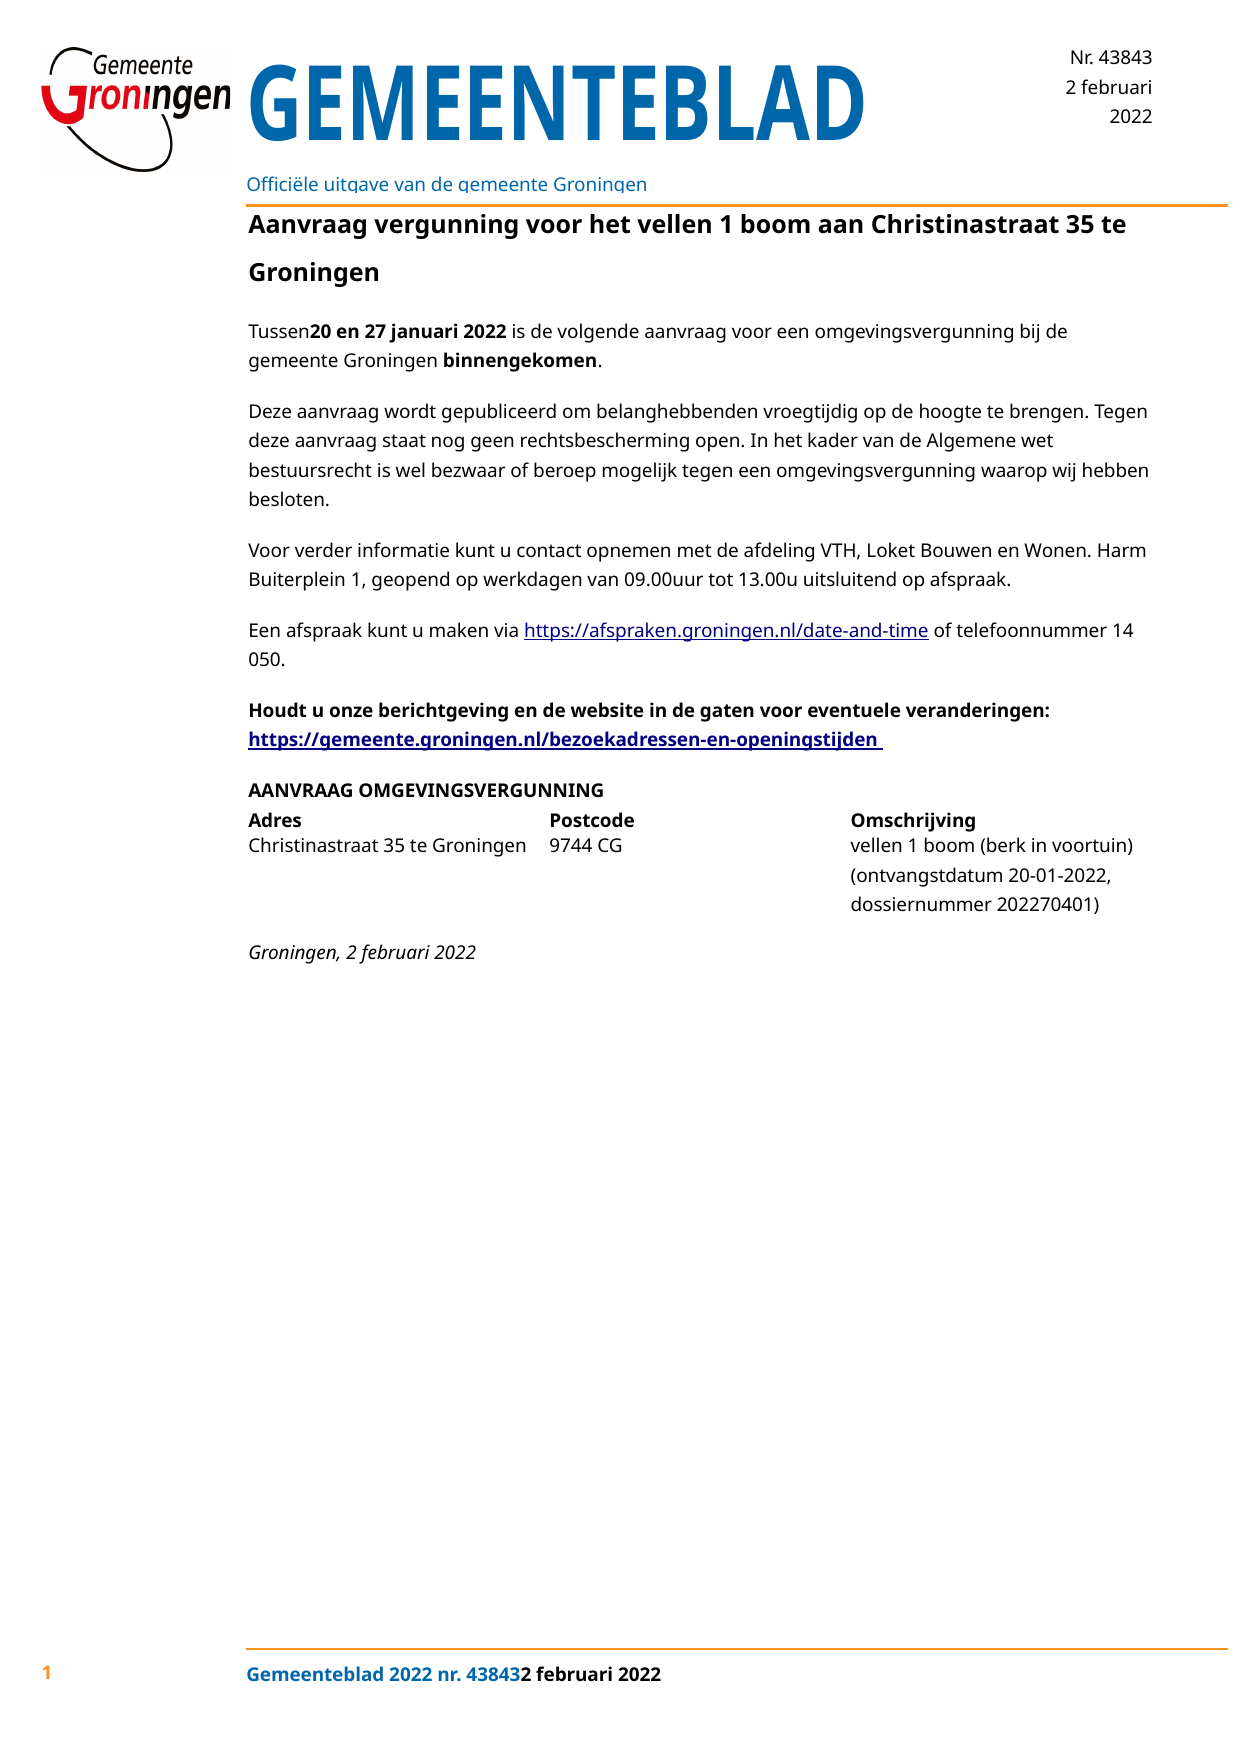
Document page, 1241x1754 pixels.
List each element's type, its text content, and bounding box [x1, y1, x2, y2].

text Tussen20 en 27 januari 2022 is de volgende aanvraag voor een omgevingsvergunning bij de gemeente Groningen binnengekomen. [248, 318, 1152, 373]
text Aanvraag vergunning voor het vellen 1 boom aan Christinastraat 35 te Groningen [248, 207, 1152, 288]
text Groningen, 2 februari 2022 [248, 939, 1152, 964]
table_header Omschrijving [850, 807, 1152, 832]
text Deze aanvraag wordt gepubliceerd om belanghebbenden vroegtijdig op de hoogte te brengen. Tegen deze aanvraag staat nog geen rechtsbescherming open. In het kader van de Algemene wet bestuursrecht is wel bezwaar of beroep mogelijk tegen een omgevingsvergunning waarop wij hebben besloten. [248, 398, 1152, 512]
table_cell 9744 CG [549, 833, 850, 917]
table_header Postcode [549, 807, 850, 832]
table_header Adres [248, 807, 549, 832]
text Voor verder informatie kunt u contact opnemen met de afdeling VTH, Loket Bouwen en Wonen. Harm Buiterplein 1, geopend op werkdagen van 09.00uur tot 13.00u uitsluitend op afspraak. [248, 537, 1152, 592]
table_cell vellen 1 boom (berk in voortuin) (ontvangstdatum 20-01-2022, dossiernummer 202270401) [850, 833, 1152, 917]
table_cell Christinastraat 35 te Groningen [248, 833, 549, 917]
text Houdt u onze berichtgeving en de website in de gaten voor eventuele veranderingen: https://gemeente.groningen.nl/bezoekadressen-en-openingstijden [248, 697, 1152, 752]
picture [41, 47, 231, 172]
text AANVRAAG OMGEVINGSVERGUNNING [248, 777, 1152, 803]
text Een afspraak kunt u maken via https://afspraken.groningen.nl/date-and-time of telefoonnummer 14 050. [248, 617, 1152, 672]
